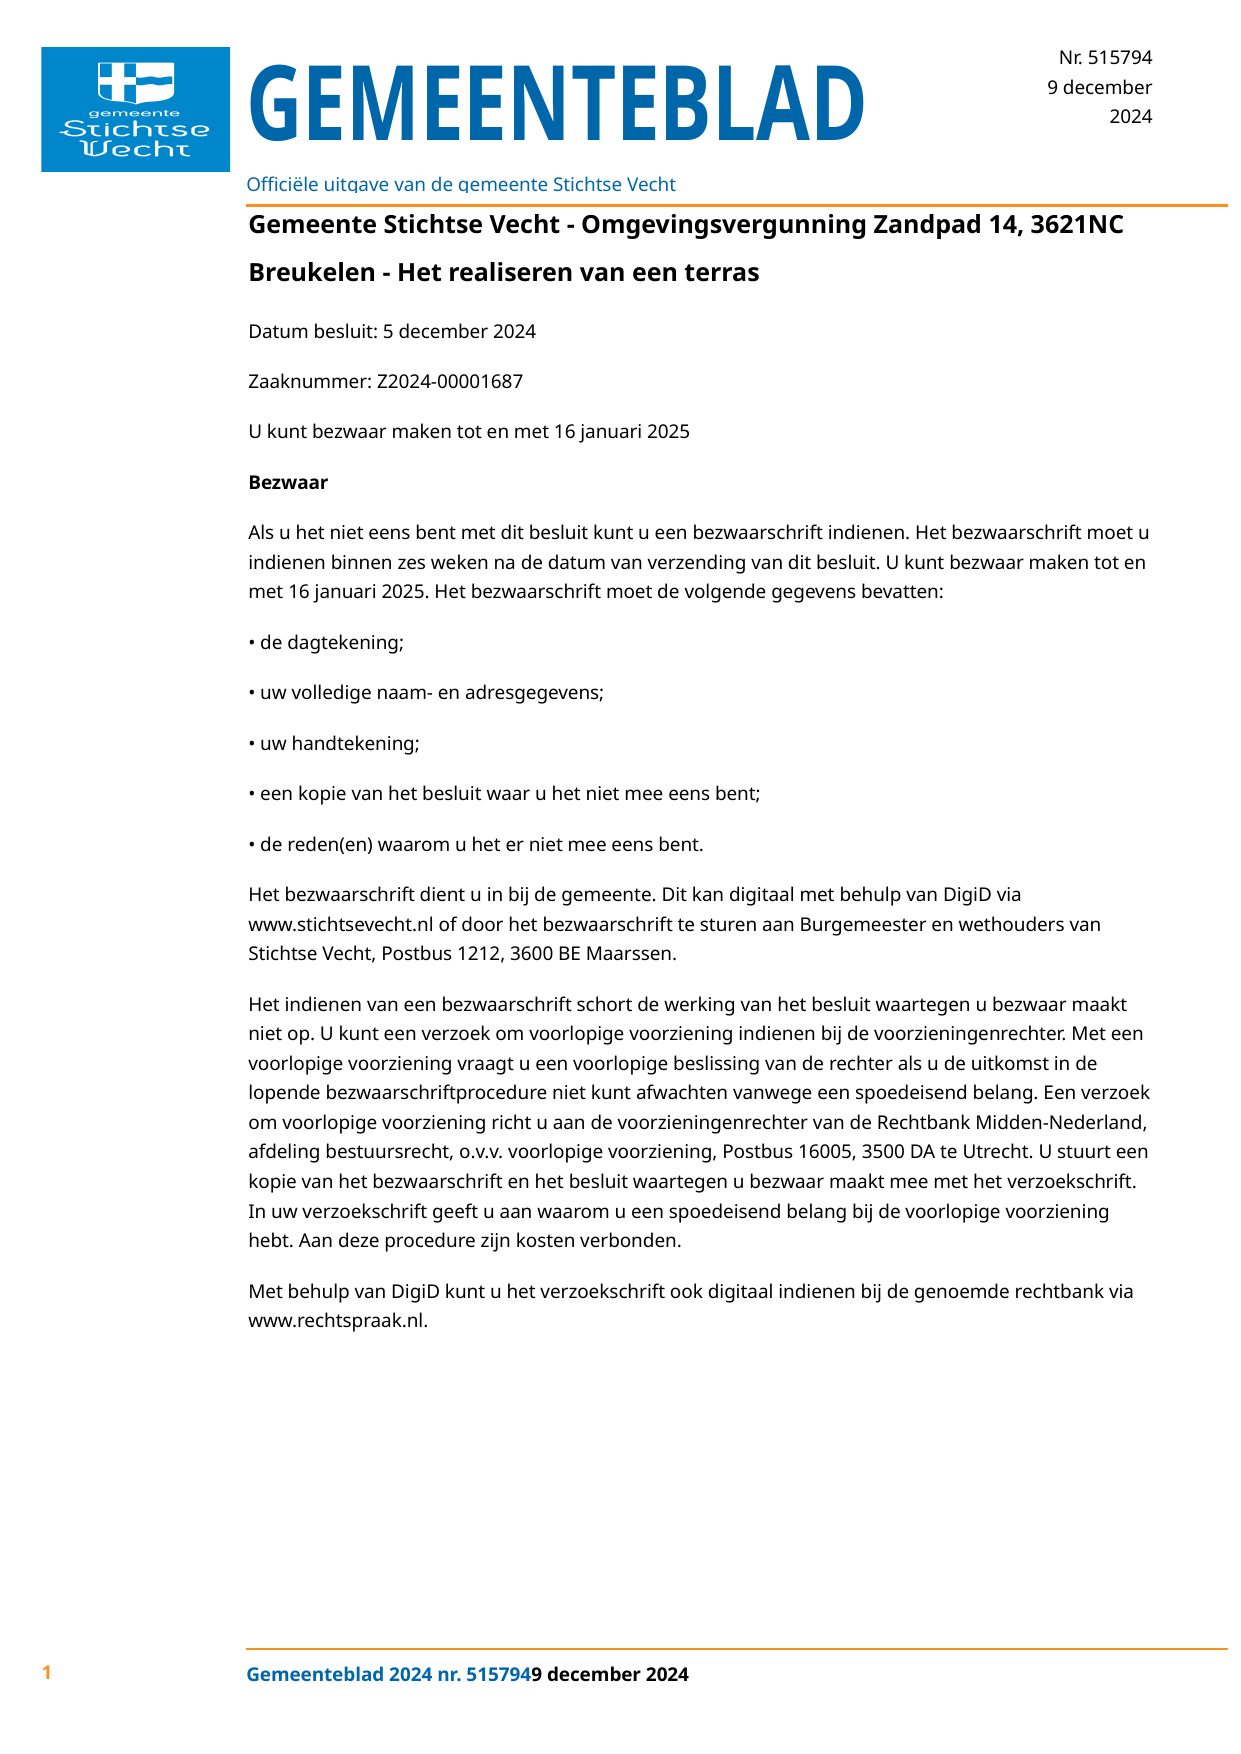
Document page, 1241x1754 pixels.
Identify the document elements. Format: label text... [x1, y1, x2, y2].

text Het bezwaarschrift dient u in bij de gemeente. Dit kan digitaal met behulp van DigiD via www.stichtsevecht.nl of door het bezwaarschrift te sturen aan Burgemeester en wethouders van Stichtse Vecht, Postbus 1212, 3600 BE Maarssen. [248, 881, 1152, 966]
text • uw handtekening; [248, 730, 1152, 756]
text • een kopie van het besluit waar u het niet mee eens bent; [248, 780, 1152, 806]
picture [137, 63, 174, 103]
text U kunt bezwaar maken tot en met 16 januari 2025 [248, 419, 1152, 444]
text Datum besluit: 5 december 2024 [248, 318, 1152, 344]
text • uw volledige naam- en adresgegevens; [248, 679, 1152, 705]
text Bezwaar [248, 469, 1152, 495]
text Met behulp van DigiD kunt u het verzoekschrift ook digitaal indienen bij de genoemde rechtbank via www.rechtspraak.nl. [248, 1278, 1152, 1333]
text Als u het niet eens bent met dit besluit kunt u een bezwaarschrift indienen. Het bezwaarschrift moet u indienen binnen zes weken na de datum van verzending van dit besluit. U kunt bezwaar maken tot en met 16 januari 2025. Het bezwaarschrift moet de volgende gegevens bevatten: [248, 519, 1152, 604]
text Het indienen van een bezwaarschrift schort de werking van het besluit waartegen u bezwaar maakt niet op. U kunt een verzoek om voorlopige voorziening indienen bij de voorzieningenrechter. Met een voorlopige voorziening vraagt u een voorlopige beslissing van de rechter als u de uitkomst in de lopende bezwaarschriftprocedure niet kunt afwachten vanwege een spoedeisend belang. Een verzoek om voorlopige voorziening richt u aan de voorzieningenrechter van de Rechtbank Midden-Nederland, afdeling bestuursrecht, o.v.v. voorlopige voorziening, Postbus 16005, 3500 DA te Utrecht. U stuurt een kopie van het bezwaarschrift en het besluit waartegen u bezwaar maakt mee met het verzoekschrift. In uw verzoekschrift geeft u aan waarom u een spoedeisend belang bij de voorlopige voorziening hebt. Aan deze procedure zijn kosten verbonden. [248, 991, 1152, 1253]
text Zaaknummer: Z2024-00001687 [248, 368, 1152, 394]
text • de dagtekening; [248, 629, 1152, 655]
picture [99, 63, 135, 101]
text Gemeente Stichtse Vecht - Omgevingsvergunning Zandpad 14, 3621NC Breukelen - Het realiseren van een terras [248, 207, 1152, 288]
text • de reden(en) waarom u het er niet mee eens bent. [248, 831, 1152, 857]
